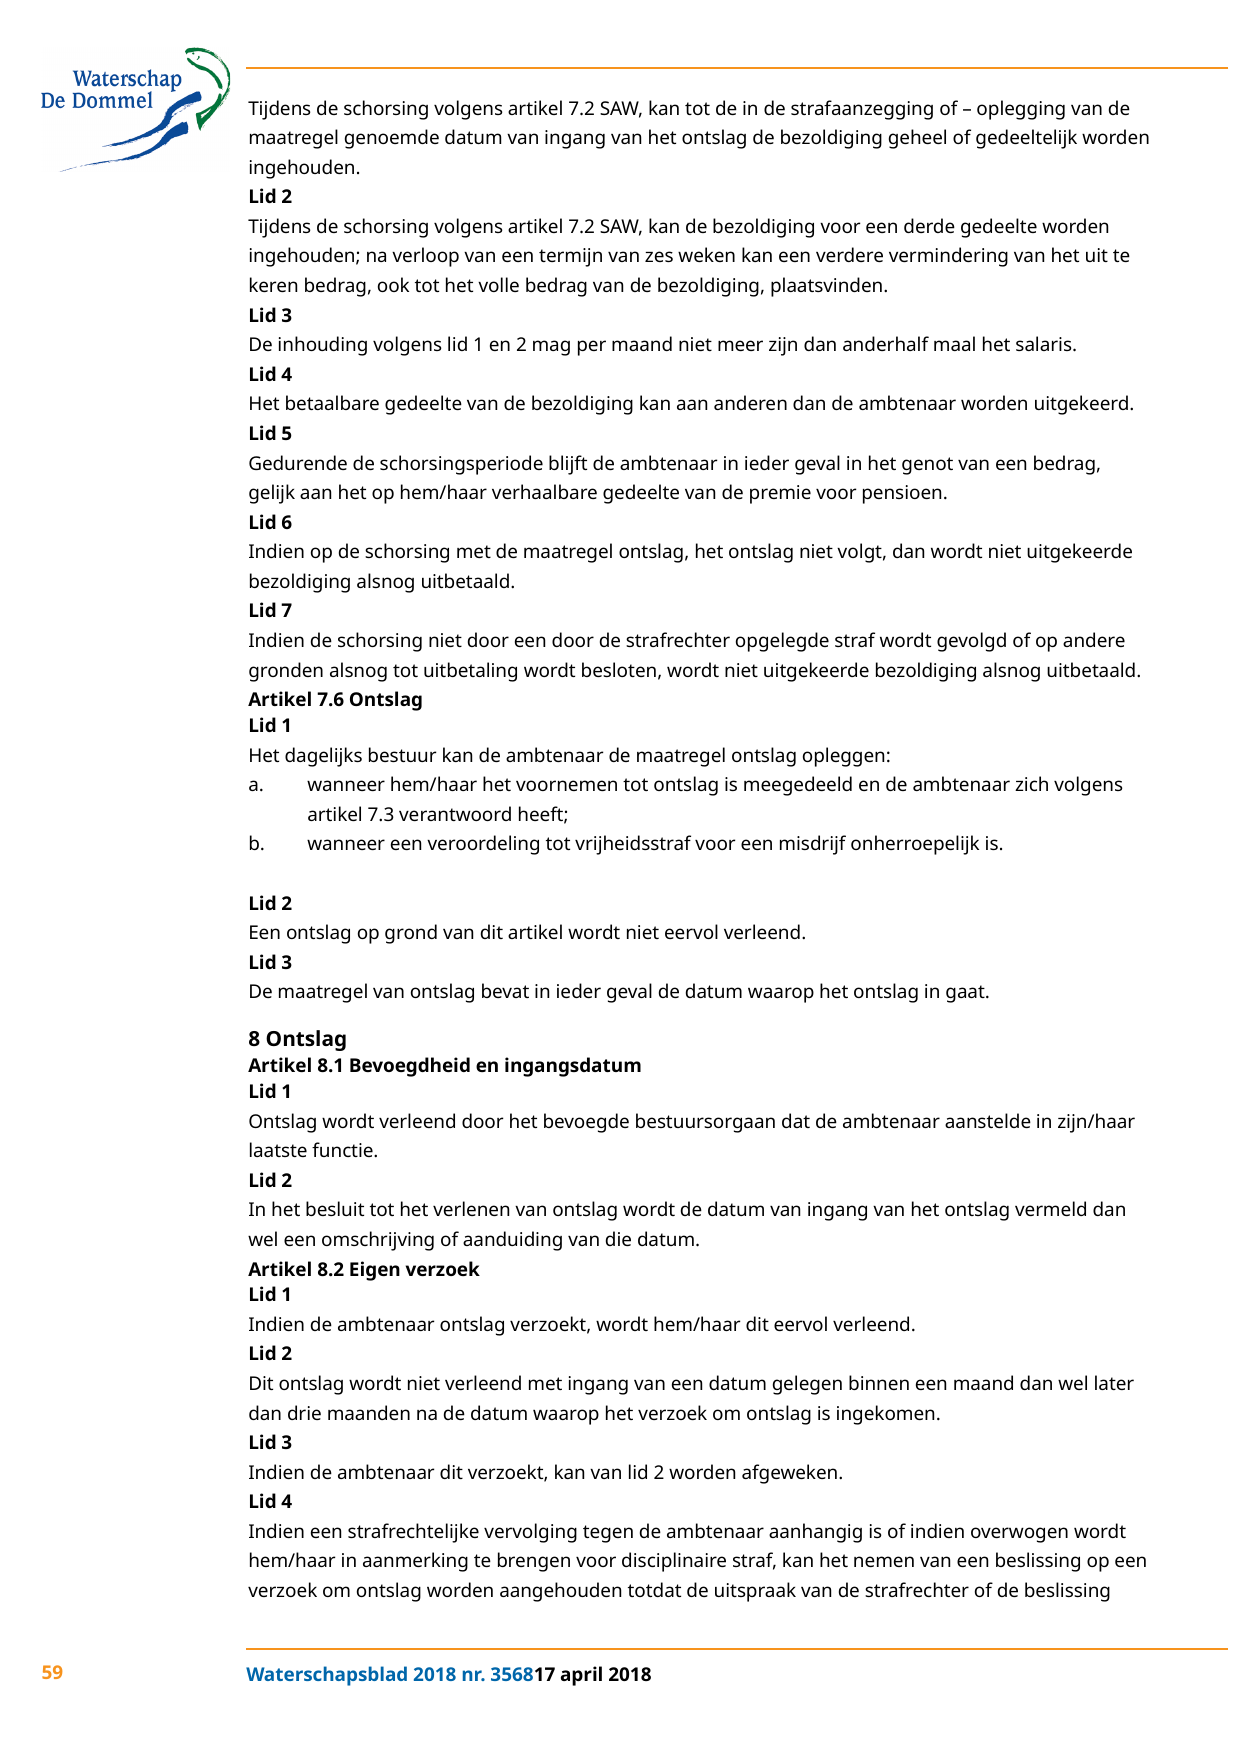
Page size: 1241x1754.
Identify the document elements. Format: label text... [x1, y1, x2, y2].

text Artikel 8.1 Bevoegdheid en ingangsdatum [248, 1052, 1152, 1078]
text Indien een strafrechtelijke vervolging tegen de ambtenaar aanhangig is of indien overwogen wordt hem/haar in aanmerking te brengen voor disciplinaire straf, kan het nemen van een beslissing op een verzoek om ontslag worden aangehouden totdat de uitspraak van de strafrechter of de beslissing [248, 1518, 1152, 1603]
text Gedurende de schorsingsperiode blijft de ambtenaar in ieder geval in het genot van een bedrag, gelijk aan het op hem/haar verhaalbare gedeelte van de premie voor pensioen. [248, 450, 1152, 505]
text Lid 2 [248, 890, 1152, 915]
text Lid 3 [248, 1429, 1152, 1455]
text Artikel 8.2 Eigen verzoek [248, 1256, 1152, 1281]
text Lid 1 [248, 712, 1152, 738]
text Lid 4 [248, 1488, 1152, 1514]
text Lid 4 [248, 361, 1152, 387]
text Indien op de schorsing met de maatregel ontslag, het ontslag niet volgt, dan wordt niet uitgekeerde bezoldiging alsnog uitbetaald. [248, 538, 1152, 594]
picture [41, 47, 231, 172]
text Lid 5 [248, 420, 1152, 446]
text Lid 1 [248, 1281, 1152, 1307]
text Ontslag wordt verleend door het bevoegde bestuursorgaan dat de ambtenaar aanstelde in zijn/haar laatste functie. [248, 1108, 1152, 1163]
text Tijdens de schorsing volgens artikel 7.2 SAW, kan tot de in de strafaanzegging of – oplegging van de maatregel genoemde datum van ingang van het ontslag de bezoldiging geheel of gedeeltelijk worden ingehouden. [248, 95, 1152, 180]
text Lid 3 [248, 949, 1152, 974]
text 8 Ontslag [248, 1024, 1152, 1052]
text Lid 2 [248, 1167, 1152, 1193]
text Lid 3 [248, 302, 1152, 328]
text De maatregel van ontslag bevat in ieder geval de datum waarop het ontslag in gaat. [248, 978, 1152, 1004]
text In het besluit tot het verlenen van ontslag wordt de datum van ingang van het ontslag vermeld dan wel een omschrijving of aanduiding van die datum. [248, 1197, 1152, 1252]
text Lid 2 [248, 1341, 1152, 1366]
text Indien de ambtenaar dit verzoekt, kan van lid 2 worden afgeweken. [248, 1459, 1152, 1485]
text Lid 7 [248, 598, 1152, 623]
list wanneer hem/haar het voornemen tot ontslag is meegedeeld en de ambtenaar zich volgens artikel 7.3 verantwoord heeft; [248, 771, 1152, 827]
text Indien de ambtenaar ontslag verzoekt, wordt hem/haar dit eervol verleend. [248, 1311, 1152, 1337]
text De inhouding volgens lid 1 en 2 mag per maand niet meer zijn dan anderhalf maal het salaris. [248, 331, 1152, 357]
text Lid 1 [248, 1078, 1152, 1104]
text Het betaalbare gedeelte van de bezoldiging kan aan anderen dan de ambtenaar worden uitgekeerd. [248, 391, 1152, 416]
text Het dagelijks bestuur kan de ambtenaar de maatregel ontslag opleggen: [248, 742, 1152, 767]
text Indien de schorsing niet door een door de strafrechter opgelegde straf wordt gevolgd of op andere gronden alsnog tot uitbetaling wordt besloten, wordt niet uitgekeerde bezoldiging alsnog uitbetaald. [248, 627, 1152, 683]
text Dit ontslag wordt niet verleend met ingang van een datum gelegen binnen een maand dan wel later dan drie maanden na de datum waarop het verzoek om ontslag is ingekomen. [248, 1370, 1152, 1426]
text Lid 2 [248, 183, 1152, 209]
list wanneer een veroordeling tot vrijheidsstraf voor een misdrijf onherroepelijk is. [248, 831, 1152, 856]
text Artikel 7.6 Ontslag [248, 686, 1152, 712]
text Tijdens de schorsing volgens artikel 7.2 SAW, kan de bezoldiging voor een derde gedeelte worden ingehouden; na verloop van een termijn van zes weken kan een verdere vermindering van het uit te keren bedrag, ook tot het volle bedrag van de bezoldiging, plaatsvinden. [248, 213, 1152, 298]
text Lid 6 [248, 509, 1152, 535]
text Een ontslag op grond van dit artikel wordt niet eervol verleend. [248, 919, 1152, 945]
